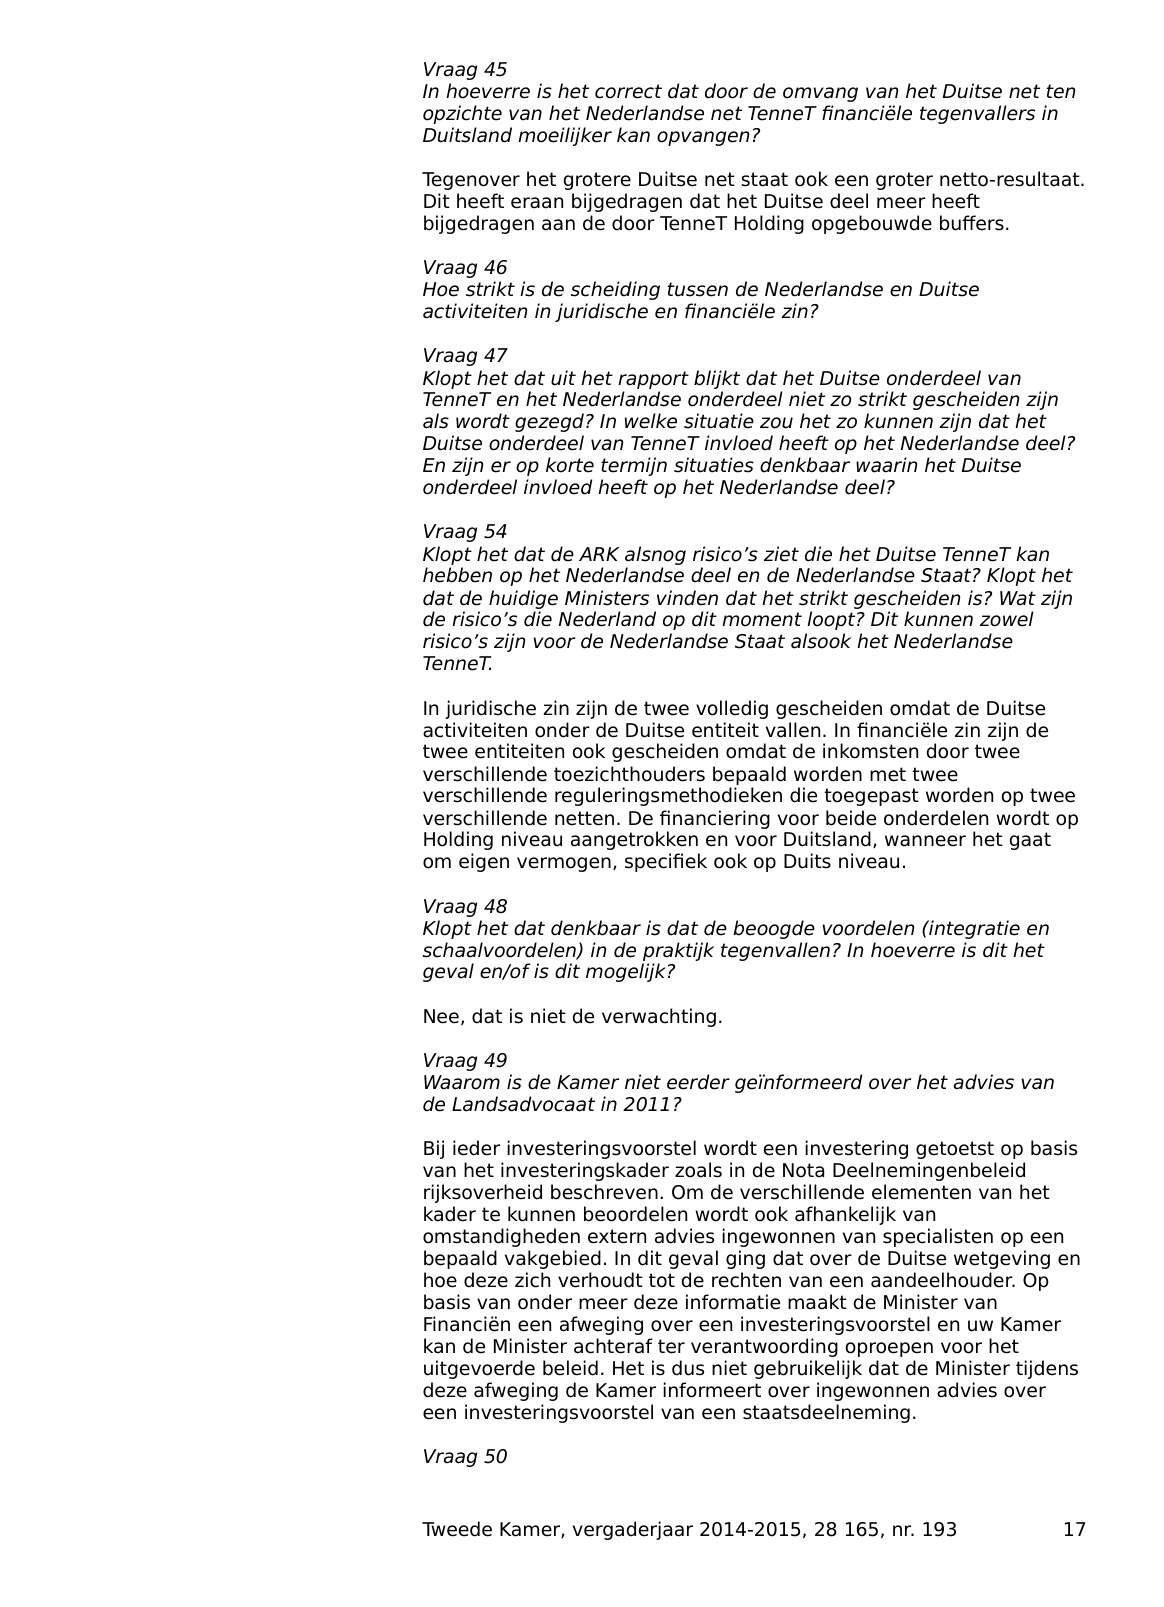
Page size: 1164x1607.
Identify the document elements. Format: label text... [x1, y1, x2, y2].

text Vraag 47 [422, 345, 1087, 367]
text Klopt het dat denkbaar is dat de beoogde voordelen (integratie en schaalvoordelen) in de praktijk tegenvallen? In hoeverre is dit het geval en/of is dit mogelijk? [422, 917, 1087, 983]
text Nee, dat is niet de verwachting. [422, 1006, 1087, 1028]
text Vraag 54 [422, 521, 1087, 543]
text Klopt het dat de ARK alsnog risico’s ziet die het Duitse TenneT kan hebben op het Nederlandse deel en de Nederlandse Staat? Klopt het dat de huidige Ministers vinden dat het strikt gescheiden is? Wat zijn de risico’s die Nederland op dit moment loopt? Dit kunnen zowel risico’s zijn voor de Nederlandse Staat alsook het Nederlandse TenneT. [422, 543, 1087, 675]
text Bij ieder investeringsvoorstel wordt een investering getoetst op basis van het investeringskader zoals in de Nota Deelnemingenbeleid rijksoverheid beschreven. Om de verschillende elementen van het kader te kunnen beoordelen wordt ook afhankelijk van omstandigheden extern advies ingewonnen van specialisten op een bepaald vakgebied. In dit geval ging dat over de Duitse wetgeving en hoe deze zich verhoudt tot de rechten van een aandeelhouder. Op basis van onder meer deze informatie maakt de Minister van Financiën een afweging over een investeringsvoorstel en uw Kamer kan de Minister achteraf ter verantwoording oproepen voor het uitgevoerde beleid. Het is dus niet gebruikelijk dat de Minister tijdens deze afweging de Kamer informeert over ingewonnen advies over een investeringsvoorstel van een staatsdeelneming. [422, 1138, 1087, 1424]
text Vraag 49 [422, 1050, 1087, 1072]
text Waarom is de Kamer niet eerder geïnformeerd over het advies van de Landsadvocaat in 2011? [422, 1072, 1087, 1116]
text Hoe strikt is de scheiding tussen de Nederlandse en Duitse activiteiten in juridische en financiële zin? [422, 279, 1087, 323]
text In hoeverre is het correct dat door de omvang van het Duitse net ten opzichte van het Nederlandse net TenneT financiële tegenvallers in Duitsland moeilijker kan opvangen? [422, 81, 1087, 147]
text Vraag 50 [422, 1446, 1087, 1468]
text Klopt het dat uit het rapport blijkt dat het Duitse onderdeel van TenneT en het Nederlandse onderdeel niet zo strikt gescheiden zijn als wordt gezegd? In welke situatie zou het zo kunnen zijn dat het Duitse onderdeel van TenneT invloed heeft op het Nederlandse deel? En zijn er op korte termijn situaties denkbaar waarin het Duitse onderdeel invloed heeft op het Nederlandse deel? [422, 367, 1087, 499]
text Vraag 46 [422, 257, 1087, 279]
text In juridische zin zijn de twee volledig gescheiden omdat de Duitse activiteiten onder de Duitse entiteit vallen. In financiële zin zijn de twee entiteiten ook gescheiden omdat de inkomsten door twee verschillende toezichthouders bepaald worden met twee verschillende reguleringsmethodieken die toegepast worden op twee verschillende netten. De financiering voor beide onderdelen wordt op Holding niveau aangetrokken en voor Duitsland, wanneer het gaat om eigen vermogen, specifiek ook op Duits niveau. [422, 697, 1087, 873]
text Tegenover het grotere Duitse net staat ook een groter netto-resultaat. Dit heeft eraan bijgedragen dat het Duitse deel meer heeft bijgedragen aan de door TenneT Holding opgebouwde buffers. [422, 169, 1087, 235]
text Vraag 48 [422, 896, 1087, 917]
text Vraag 45 [422, 59, 1087, 81]
